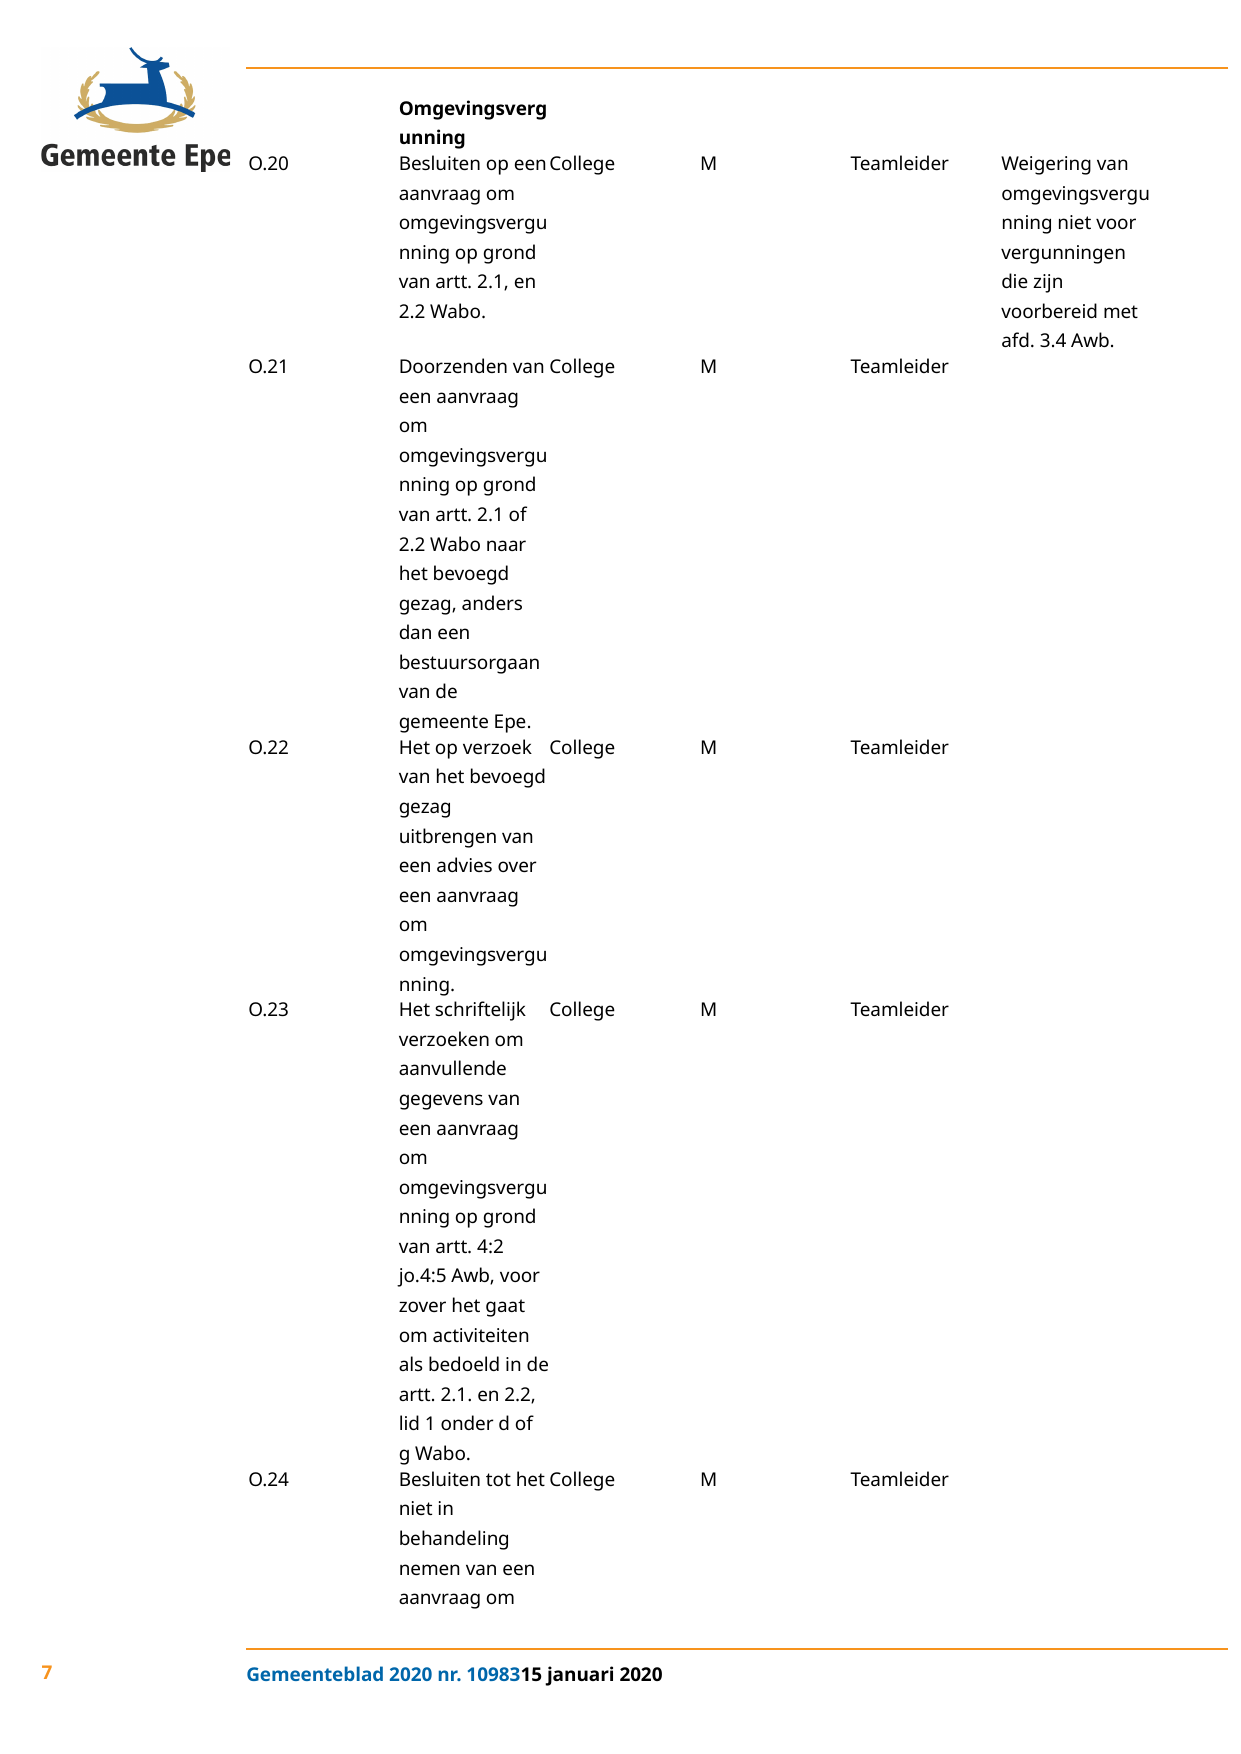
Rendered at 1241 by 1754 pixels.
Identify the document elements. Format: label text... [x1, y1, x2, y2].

table_cell Weigering van omgevingsvergunning niet voor vergunningen die zijn voorbereid met afd. 3.4 Awb. [1001, 150, 1152, 353]
table_cell O.20 [248, 150, 398, 353]
table_cell College [549, 996, 700, 1466]
table_cell M [700, 150, 850, 353]
table_cell Het schriftelijk verzoeken om aanvullende gegevens van een aanvraag om omgevingsvergunning op grond van artt. 4:2 jo.4:5 Awb, voor zover het gaat om activiteiten als bedoeld in de artt. 2.1. en 2.2, lid 1 onder d of g Wabo. [399, 996, 549, 1466]
table_cell [1001, 734, 1152, 996]
table_cell College [549, 150, 700, 353]
picture [41, 47, 231, 172]
table_cell [248, 95, 398, 150]
table_cell Teamleider [850, 353, 1001, 734]
table_cell Besluiten tot het niet in behandeling nemen van een aanvraag om [399, 1466, 549, 1610]
table_cell Doorzenden van een aanvraag om omgevingsvergunning op grond van artt. 2.1 of 2.2 Wabo naar het bevoegd gezag, anders dan een bestuursorgaan van de gemeente Epe. [399, 353, 549, 734]
table_cell [850, 95, 1001, 150]
table_cell Teamleider [850, 1466, 1001, 1610]
table_cell O.22 [248, 734, 398, 996]
table_cell Besluiten op een aanvraag om omgevingsvergunning op grond van artt. 2.1, en 2.2 Wabo. [399, 150, 549, 353]
table_cell M [700, 353, 850, 734]
table_cell [1001, 1466, 1152, 1610]
table_cell Teamleider [850, 996, 1001, 1466]
table_cell [1001, 353, 1152, 734]
table_cell Het op verzoek van het bevoegd gezag uitbrengen van een advies over een aanvraag om omgevingsvergunning. [399, 734, 549, 996]
table_cell [700, 95, 850, 150]
table_cell College [549, 1466, 700, 1610]
table_cell O.24 [248, 1466, 398, 1610]
table_cell [1001, 996, 1152, 1466]
table_cell Teamleider [850, 734, 1001, 996]
table_cell College [549, 353, 700, 734]
table_cell O.23 [248, 996, 398, 1466]
table_cell M [700, 1466, 850, 1610]
table_cell [1001, 95, 1152, 150]
table_cell Teamleider [850, 150, 1001, 353]
table_cell O.21 [248, 353, 398, 734]
table_cell M [700, 996, 850, 1466]
table_cell College [549, 734, 700, 996]
table_cell Omgevingsvergunning [399, 95, 549, 150]
table_cell [549, 95, 700, 150]
table_cell M [700, 734, 850, 996]
